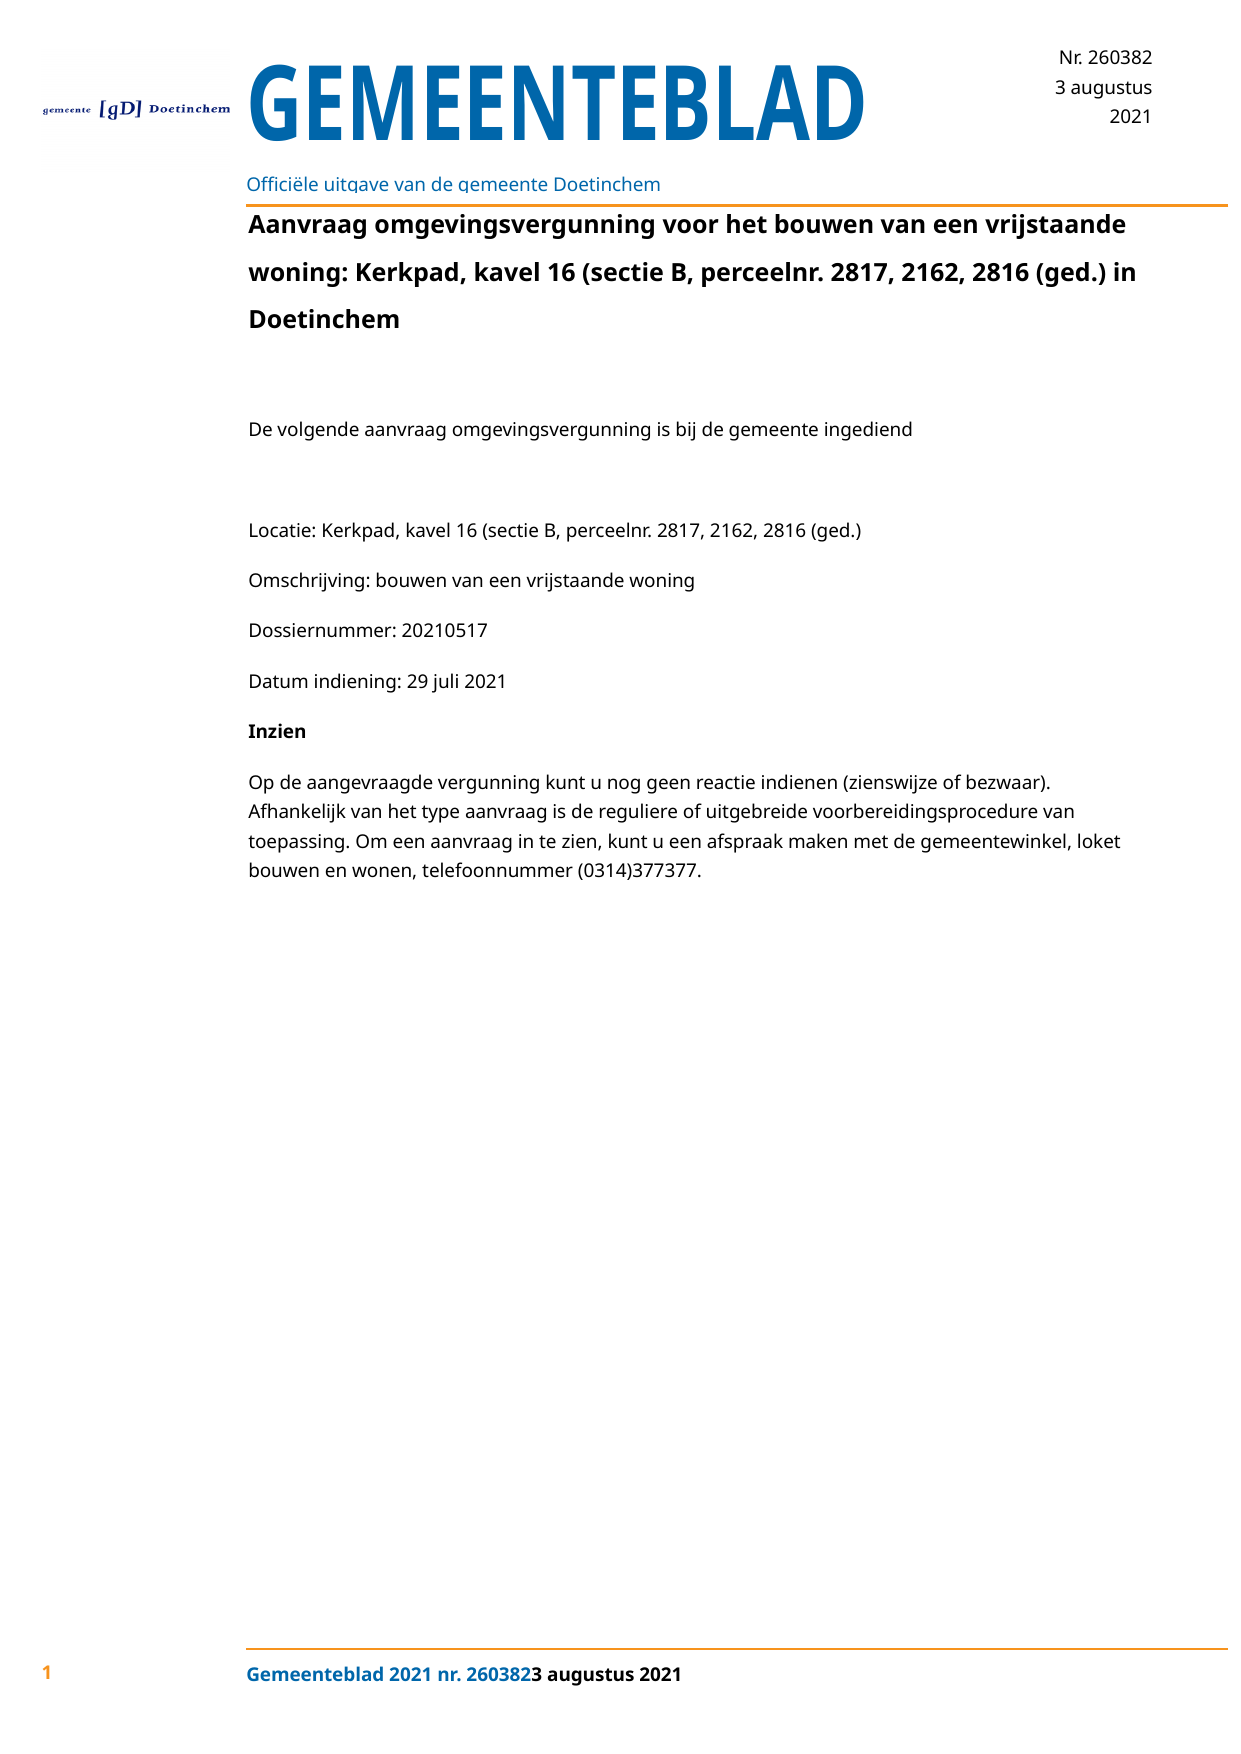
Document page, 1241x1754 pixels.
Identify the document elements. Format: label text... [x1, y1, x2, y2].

text Op de aangevraagde vergunning kunt u nog geen reactie indienen (zienswijze of bezwaar). Afhankelijk van het type aanvraag is de reguliere of uitgebreide voorbereidingsprocedure van toepassing. Om een aanvraag in te zien, kunt u een afspraak maken met de gemeentewinkel, loket bouwen en wonen, telefoonnummer (0314)377377. [248, 769, 1152, 883]
text Dossiernummer: 20210517 [248, 618, 1152, 643]
text De volgende aanvraag omgevingsvergunning is bij de gemeente ingediend [248, 416, 1152, 442]
picture [41, 47, 231, 172]
text Omschrijving: bouwen van een vrijstaande woning [248, 567, 1152, 593]
text Aanvraag omgevingsvergunning voor het bouwen van een vrijstaande woning: Kerkpad, kavel 16 (sectie B, perceelnr. 2817, 2162, 2816 (ged.) in Doetinchem [248, 207, 1152, 336]
text Inzien [248, 718, 1152, 744]
text Locatie: Kerkpad, kavel 16 (sectie B, perceelnr. 2817, 2162, 2816 (ged.) [248, 517, 1152, 542]
text Datum indiening: 29 juli 2021 [248, 668, 1152, 694]
